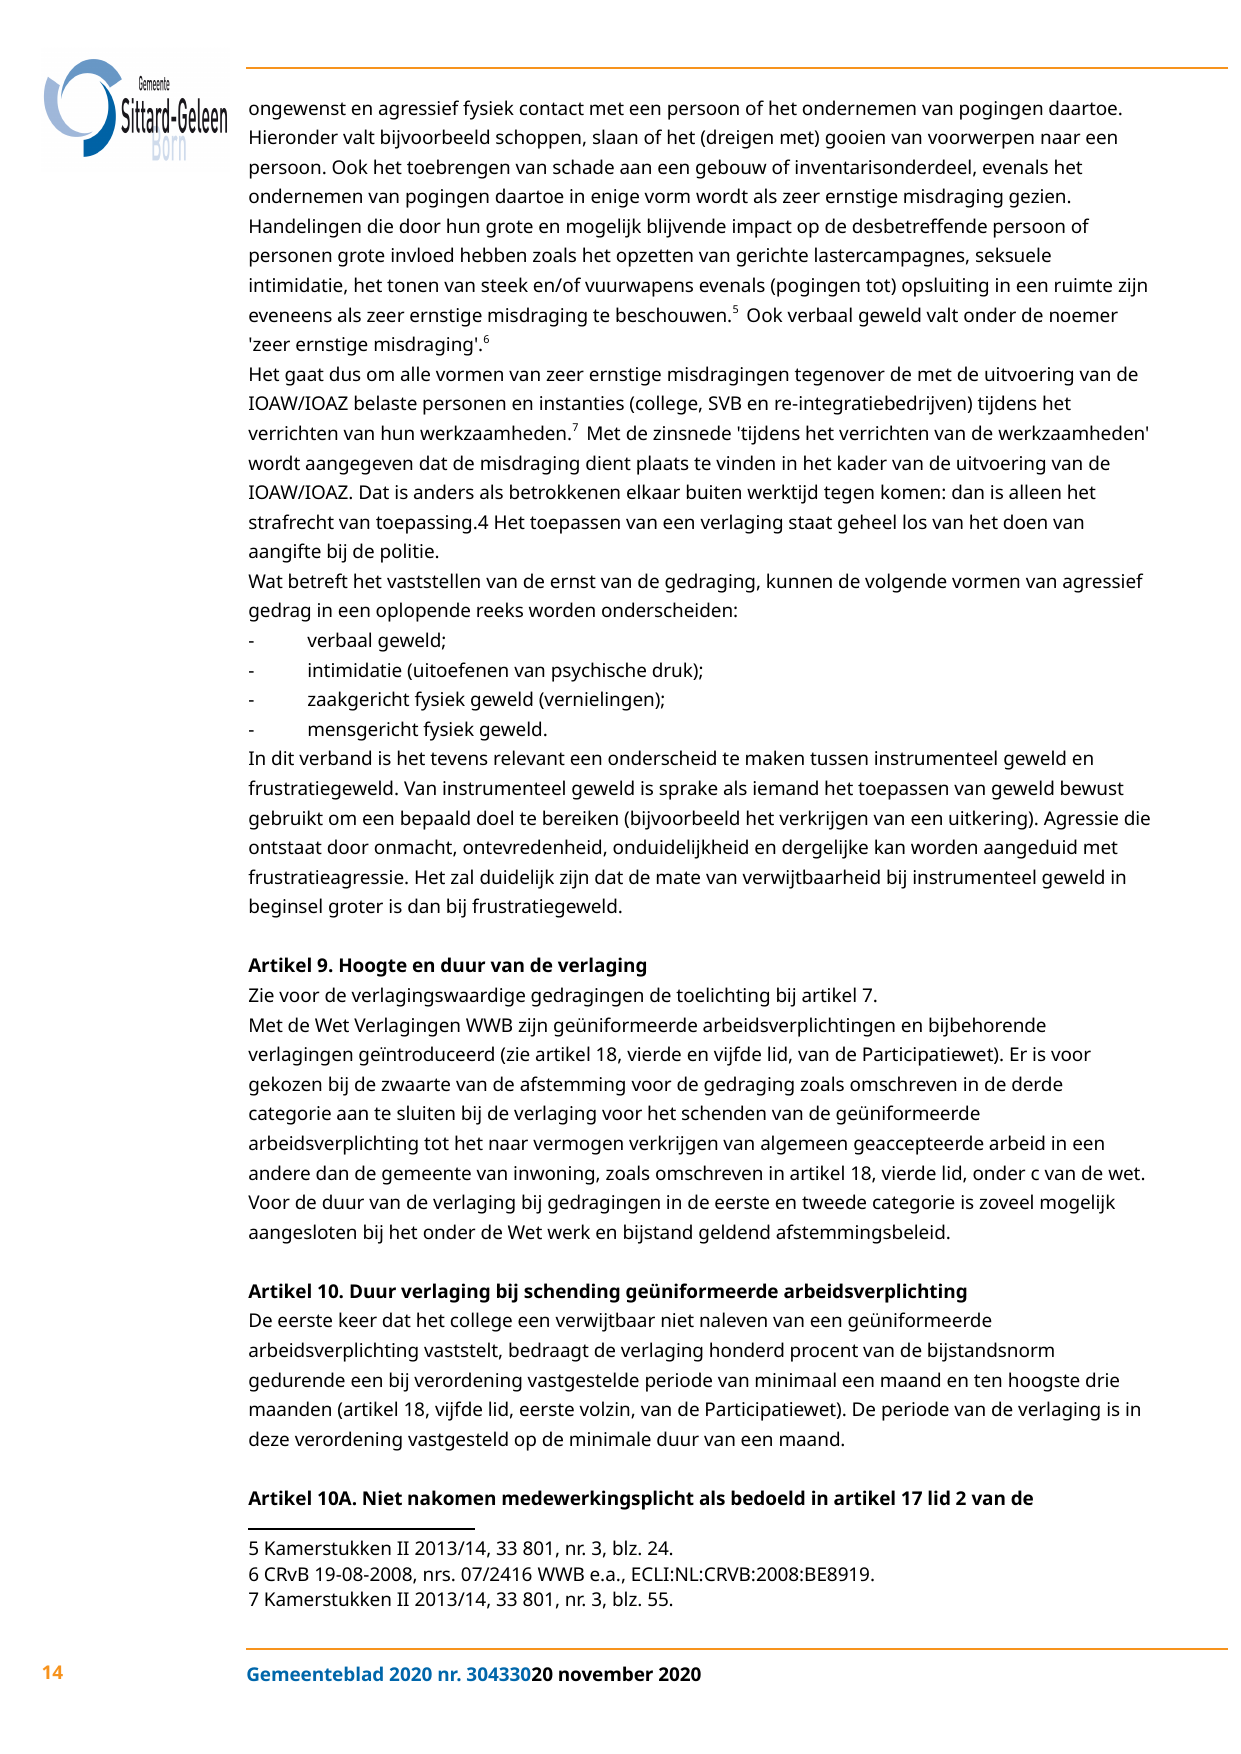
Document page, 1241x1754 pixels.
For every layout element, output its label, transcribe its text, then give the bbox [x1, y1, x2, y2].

text Artikel 10A. Niet nakomen medewerkingsplicht als bedoeld in artikel 17 lid 2 van de [248, 1485, 1152, 1511]
text Zie voor de verlagingswaardige gedragingen de toelichting bij artikel 7. [248, 982, 1152, 1008]
list mensgericht fysiek geweld. [248, 716, 1152, 742]
text In dit verband is het tevens relevant een onderscheid te maken tussen instrumenteel geweld en frustratiegeweld. Van instrumenteel geweld is sprake als iemand het toepassen van geweld bewust gebruikt om een bepaald doel te bereiken (bijvoorbeeld het verkrijgen van een uitkering). Agressie die ontstaat door onmacht, ontevredenheid, onduidelijkheid en dergelijke kan worden aangeduid met frustratieagressie. Het zal duidelijk zijn dat de mate van verwijtbaarheid bij instrumenteel geweld in beginsel groter is dan bij frustratiegeweld. [248, 746, 1152, 919]
text ongewenst en agressief fysiek contact met een persoon of het ondernemen van pogingen daartoe. Hieronder valt bijvoorbeeld schoppen, slaan of het (dreigen met) gooien van voorwerpen naar een persoon. Ook het toebrengen van schade aan een gebouw of inventarisonderdeel, evenals het ondernemen van pogingen daartoe in enige vorm wordt als zeer ernstige misdraging gezien. Handelingen die door hun grote en mogelijk blijvende impact op de desbetreffende persoon of personen grote invloed hebben zoals het opzetten van gerichte lastercampagnes, seksuele intimidatie, het tonen van steek en/of vuurwapens evenals (pogingen tot) opsluiting in een ruimte zijn eveneens als zeer ernstige misdraging te beschouwen. Ook verbaal geweld valt onder de noemer 'zeer ernstige misdraging'. [248, 95, 1152, 357]
picture [41, 47, 231, 172]
text CRvB 19-08-2008, nrs. 07/2416 WWB e.a., ECLI:NL:CRVB:2008:BE8919. [248, 1561, 1152, 1586]
text Wat betreft het vaststellen van de ernst van de gedraging, kunnen de volgende vormen van agressief gedrag in een oplopende reeks worden onderscheiden: [248, 568, 1152, 623]
text Artikel 10. Duur verlaging bij schending geüniformeerde arbeidsverplichting [248, 1278, 1152, 1304]
text Met de Wet Verlagingen WWB zijn geüniformeerde arbeidsverplichtingen en bijbehorende verlagingen geïntroduceerd (zie artikel 18, vierde en vijfde lid, van de Participatiewet). Er is voor gekozen bij de zwaarte van de afstemming voor de gedraging zoals omschreven in de derde categorie aan te sluiten bij de verlaging voor het schenden van de geüniformeerde arbeidsverplichting tot het naar vermogen verkrijgen van algemeen geaccepteerde arbeid in een andere dan de gemeente van inwoning, zoals omschreven in artikel 18, vierde lid, onder c van de wet. Voor de duur van de verlaging bij gedragingen in de eerste en tweede categorie is zoveel mogelijk aangesloten bij het onder de Wet werk en bijstand geldend afstemmingsbeleid. [248, 1012, 1152, 1245]
text De eerste keer dat het college een verwijtbaar niet naleven van een geüniformeerde arbeidsverplichting vaststelt, bedraagt de verlaging honderd procent van de bijstandsnorm gedurende een bij verordening vastgestelde periode van minimaal een maand en ten hoogste drie maanden (artikel 18, vijfde lid, eerste volzin, van de Participatiewet). De periode van de verlaging is in deze verordening vastgesteld op de minimale duur van een maand. [248, 1308, 1152, 1452]
text Kamerstukken II 2013/14, 33 801, nr. 3, blz. 55. [248, 1586, 1152, 1612]
list zaakgericht fysiek geweld (vernielingen); [248, 686, 1152, 712]
text Het gaat dus om alle vormen van zeer ernstige misdragingen tegenover de met de uitvoering van de IOAW/IOAZ belaste personen en instanties (college, SVB en re-integratiebedrijven) tijdens het verrichten van hun werkzaamheden. Met de zinsnede 'tijdens het verrichten van de werkzaamheden' wordt aangegeven dat de misdraging dient plaats te vinden in het kader van de uitvoering van de IOAW/IOAZ. Dat is anders als betrokkenen elkaar buiten werktijd tegen komen: dan is alleen het strafrecht van toepassing.4 Het toepassen van een verlaging staat geheel los van het doen van aangifte bij de politie. [248, 361, 1152, 564]
text Artikel 9. Hoogte en duur van de verlaging [248, 953, 1152, 978]
text Kamerstukken II 2013/14, 33 801, nr. 3, blz. 24. [248, 1535, 1152, 1561]
list verbaal geweld; [248, 627, 1152, 653]
list intimidatie (uitoefenen van psychische druk); [248, 657, 1152, 683]
